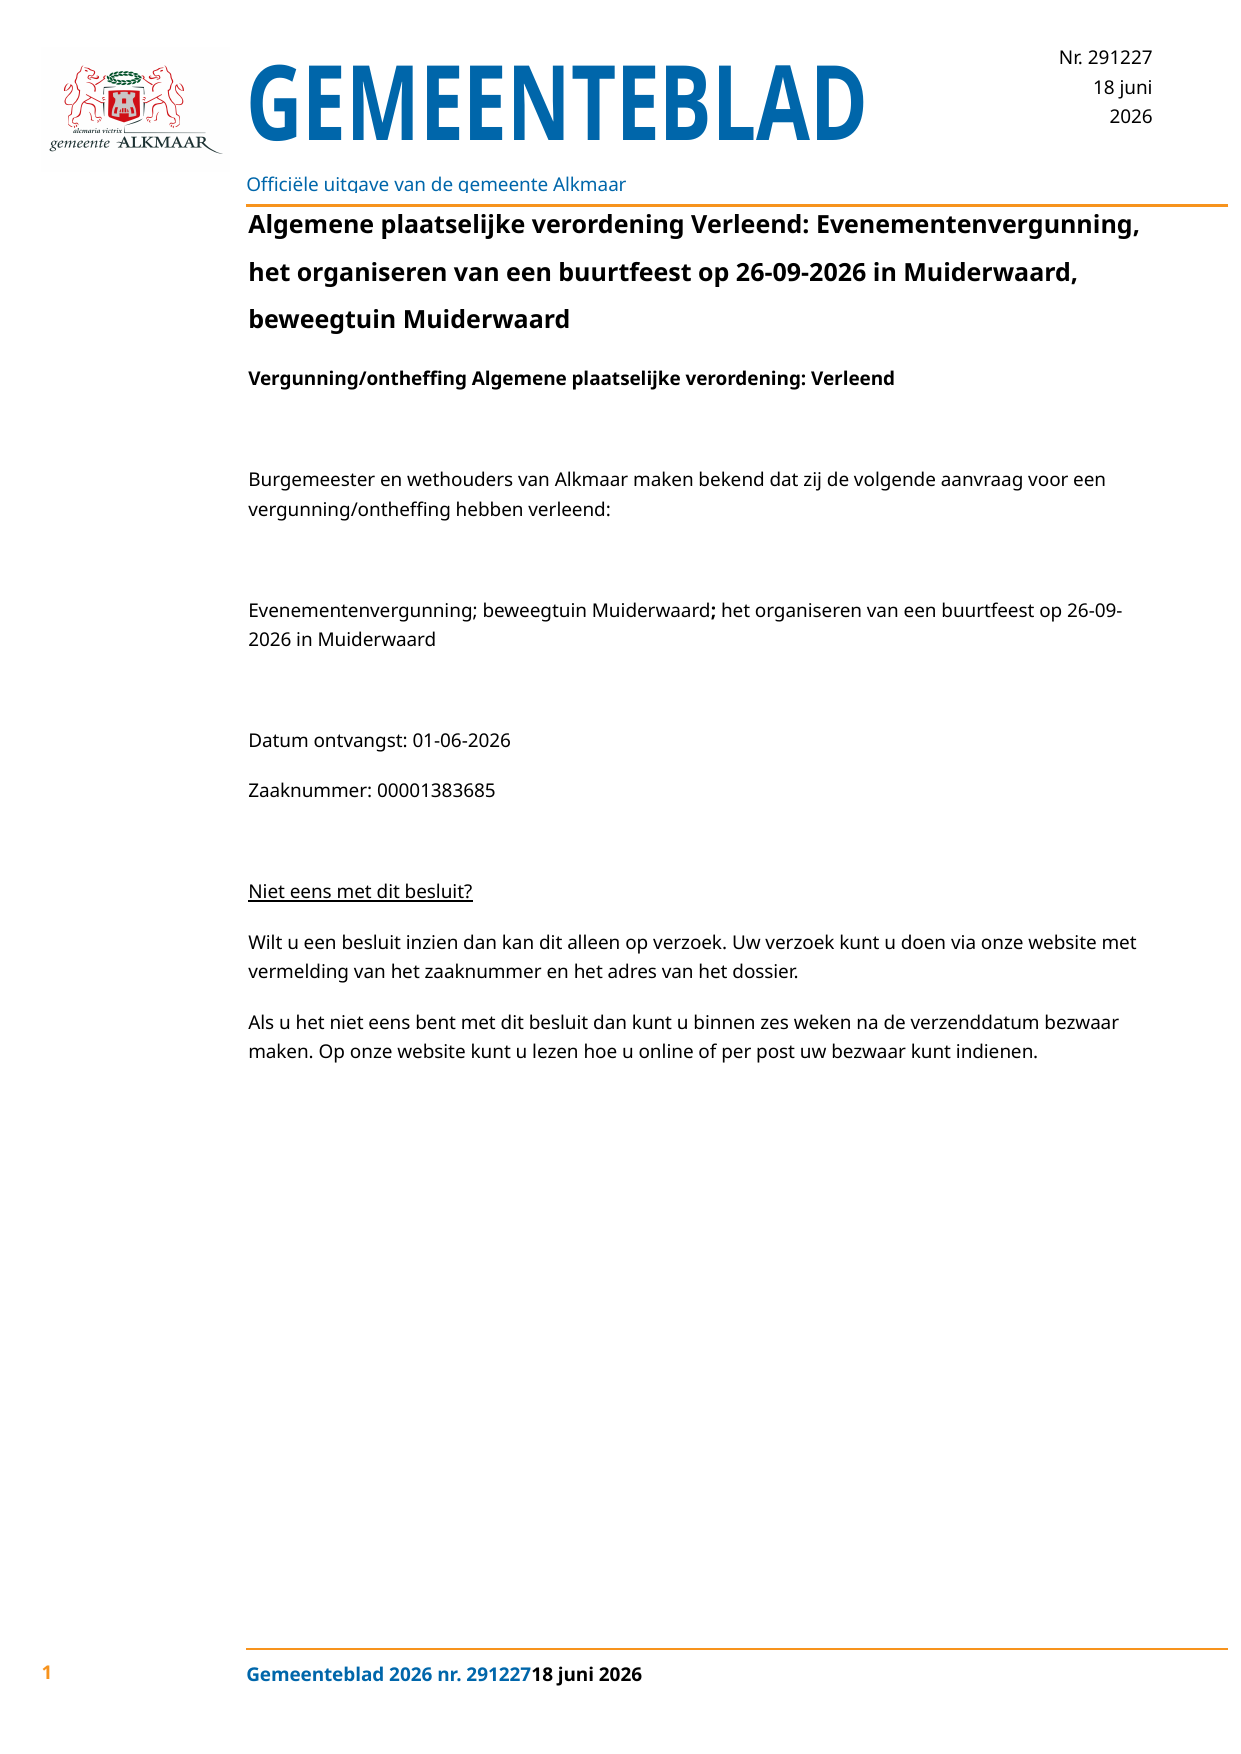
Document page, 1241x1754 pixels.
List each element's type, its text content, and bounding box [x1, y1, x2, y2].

text Burgemeester en wethouders van Alkmaar maken bekend dat zij de volgende aanvraag voor een vergunning/ontheffing hebben verleend: [248, 466, 1152, 522]
text Wilt u een besluit inzien dan kan dit alleen op verzoek. Uw verzoek kunt u doen via onze website met vermelding van het zaaknummer en het adres van het dossier. [248, 929, 1152, 984]
text Evenementenvergunning; beweegtuin Muiderwaard; het organiseren van een buurtfeest op 26-09-2026 in Muiderwaard [248, 597, 1152, 652]
text Vergunning/ontheffing Algemene plaatselijke verordening: Verleend [248, 366, 1152, 391]
text Zaaknummer: 00001383685 [248, 778, 1152, 803]
picture [41, 47, 231, 172]
text Als u het niet eens bent met dit besluit dan kunt u binnen zes weken na de verzenddatum bezwaar maken. Op onze website kunt u lezen hoe u online of per post uw bezwaar kunt indienen. [248, 1009, 1152, 1064]
text Algemene plaatselijke verordening Verleend: Evenementenvergunning, het organiseren van een buurtfeest op 26-09-2026 in Muiderwaard, beweegtuin Muiderwaard [248, 207, 1152, 336]
text Datum ontvangst: 01-06-2026 [248, 727, 1152, 753]
text Niet eens met dit besluit? [248, 878, 1152, 904]
